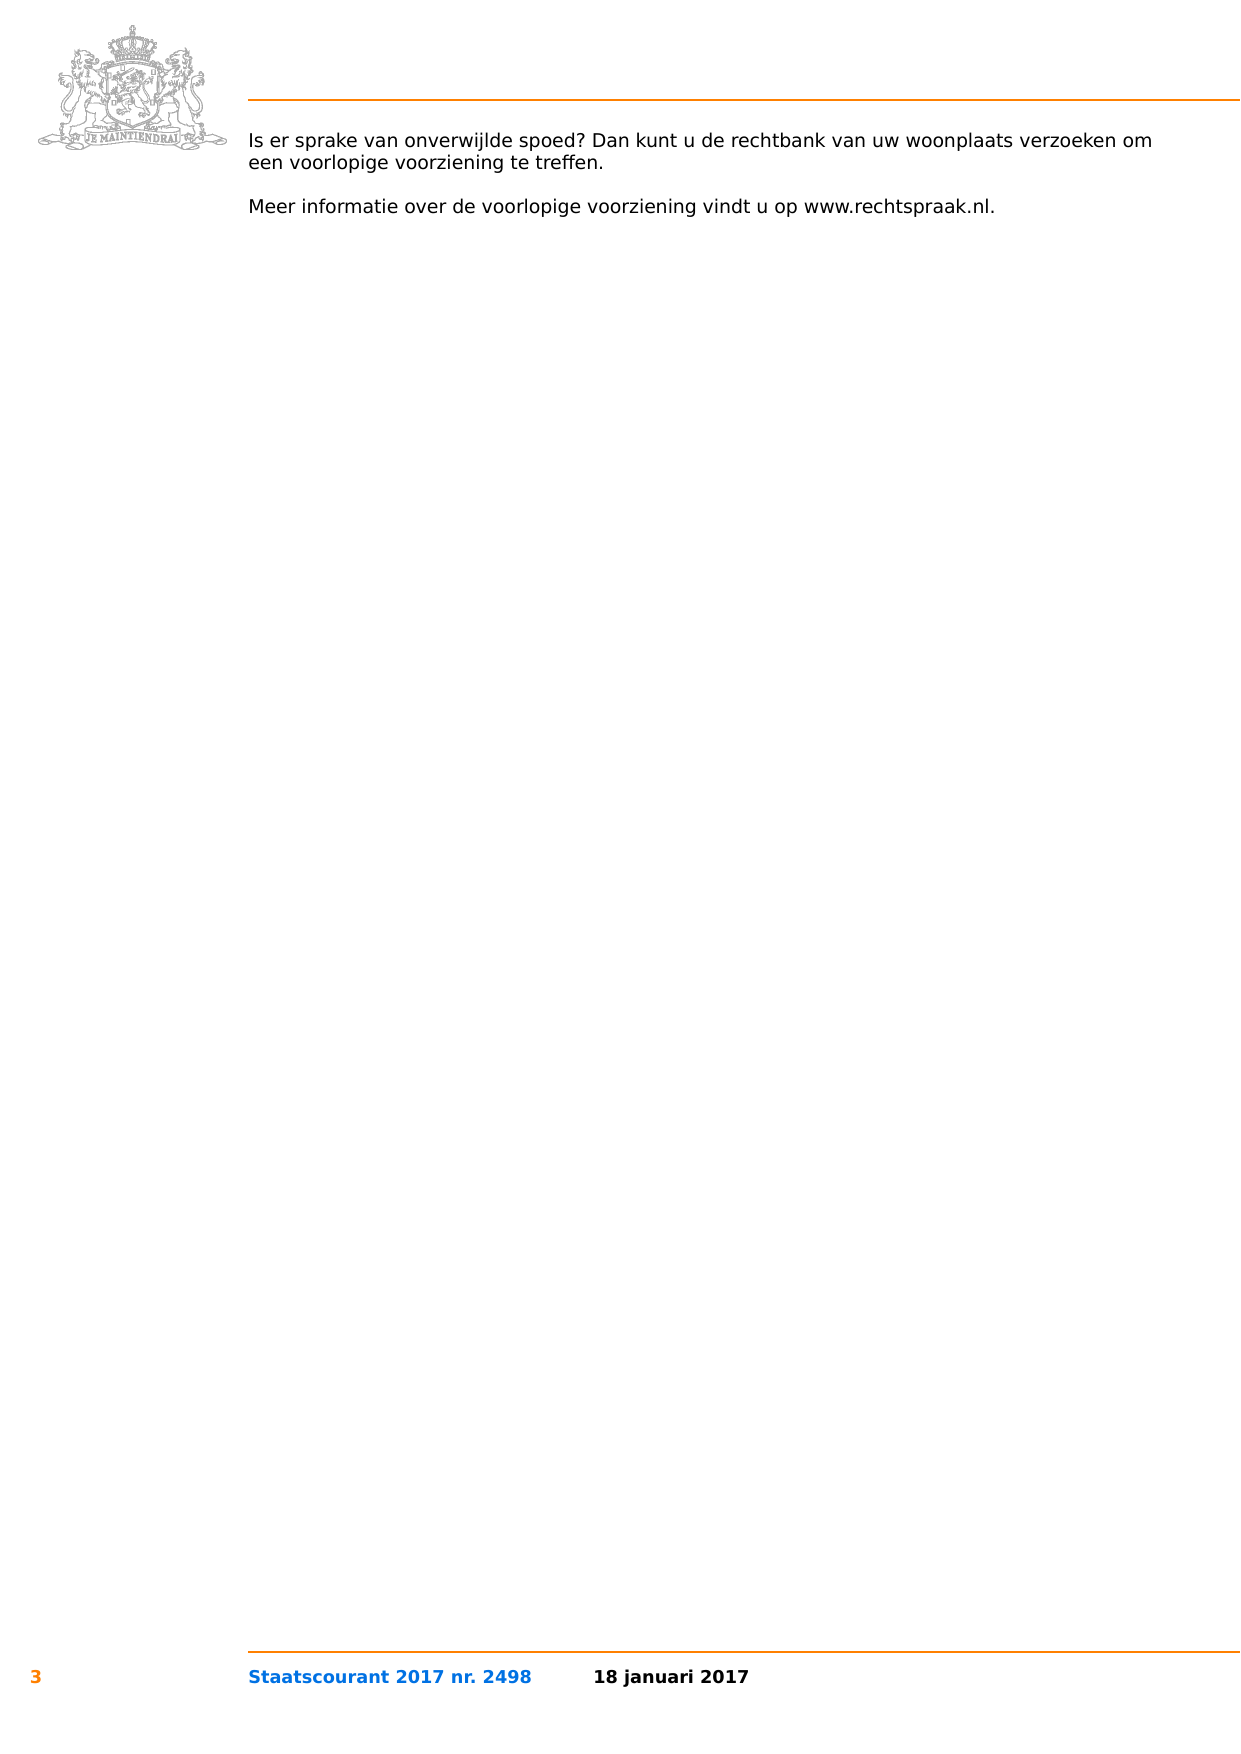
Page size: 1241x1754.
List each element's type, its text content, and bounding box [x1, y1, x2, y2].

text Is er sprake van onverwijlde spoed? Dan kunt u de rechtbank van uw woonplaats verzoeken om een voorlopige voorziening te treffen. [248, 130, 1163, 174]
text Meer informatie over de voorlopige voorziening vindt u op www.rechtspraak.nl. [248, 196, 1163, 218]
picture [38, 25, 227, 150]
